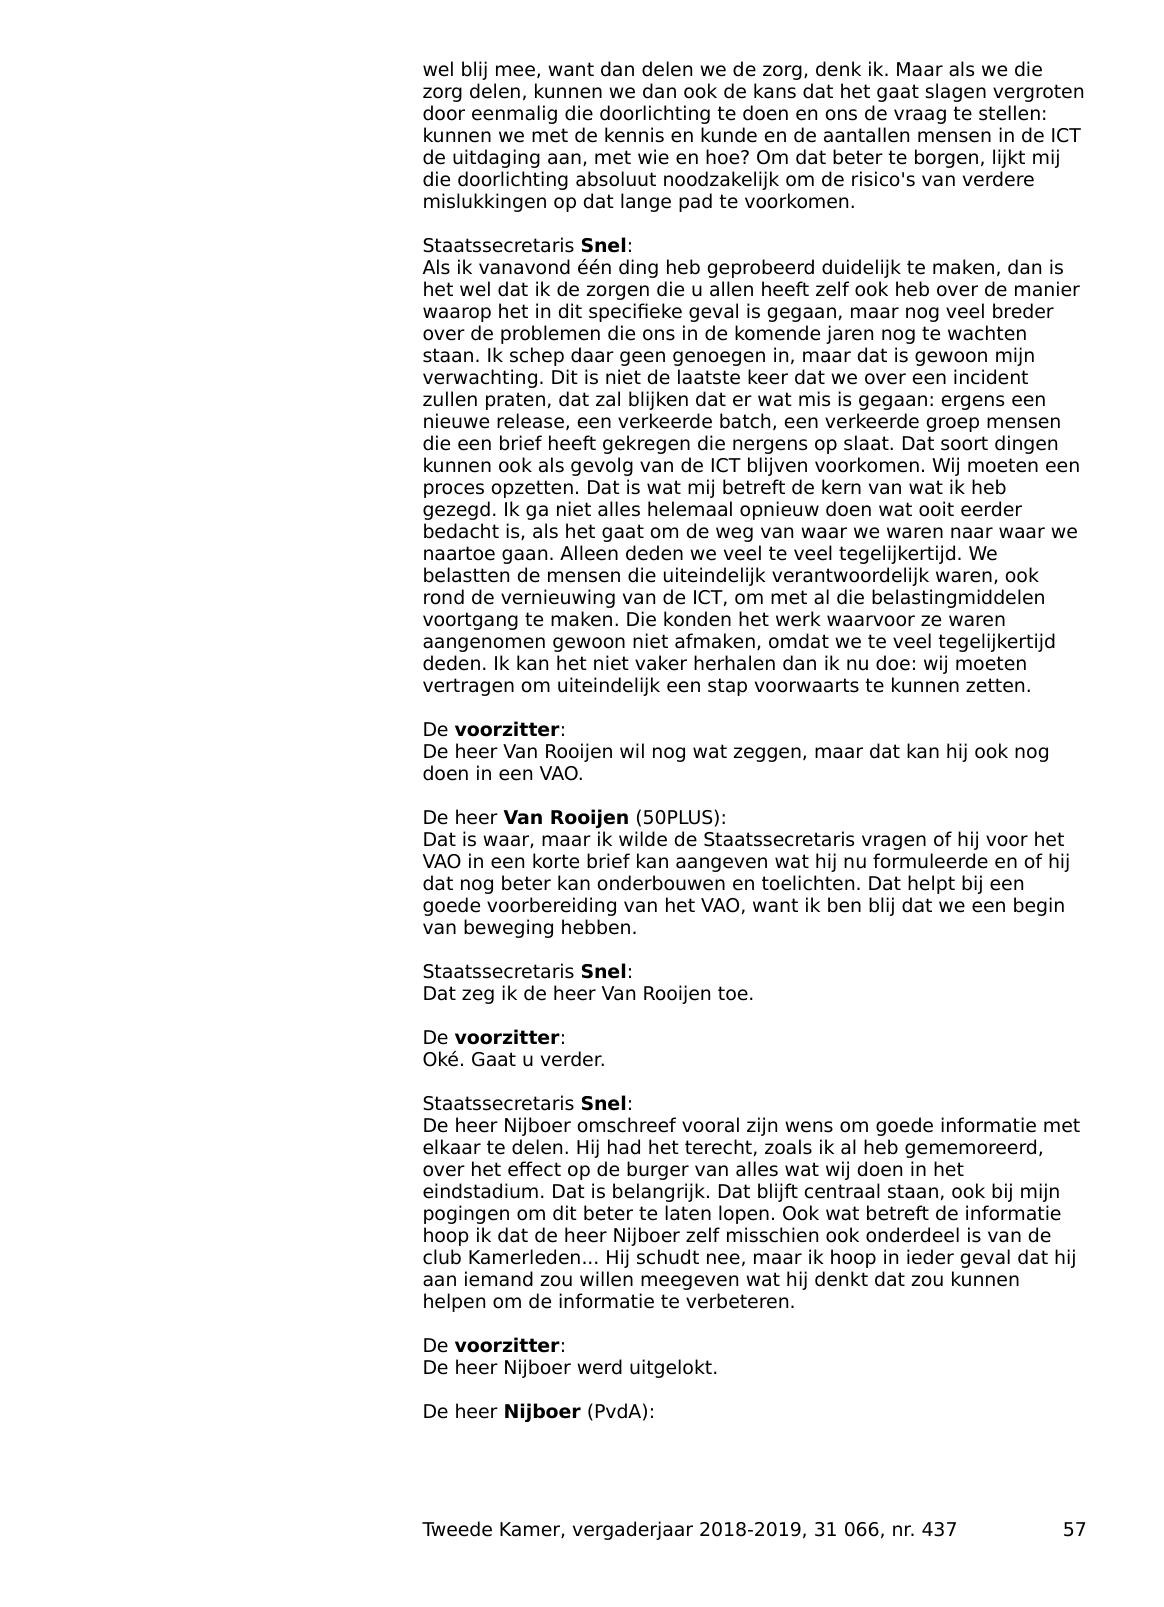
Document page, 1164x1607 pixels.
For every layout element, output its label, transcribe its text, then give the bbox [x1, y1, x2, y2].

text Staatssecretaris Snel: [422, 961, 1087, 983]
text wel blij mee, want dan delen we de zorg, denk ik. Maar als we die zorg delen, kunnen we dan ook de kans dat het gaat slagen vergroten door eenmalig die doorlichting te doen en ons de vraag te stellen: kunnen we met de kennis en kunde en de aantallen mensen in de ICT de uitdaging aan, met wie en hoe? Om dat beter te borgen, lijkt mij die doorlichting absoluut noodzakelijk om de risico's van verdere mislukkingen op dat lange pad te voorkomen. [422, 59, 1087, 213]
text Dat zeg ik de heer Van Rooijen toe. [422, 983, 1087, 1005]
text Staatssecretaris Snel: [422, 235, 1087, 257]
text De heer Nijboer werd uitgelokt. [422, 1357, 1087, 1379]
text Oké. Gaat u verder. [422, 1049, 1087, 1071]
text De voorzitter: [422, 1335, 1087, 1357]
text De heer Nijboer (PvdA): [422, 1401, 1087, 1423]
text De heer Van Rooijen (50PLUS): [422, 807, 1087, 829]
text De heer Nijboer omschreef vooral zijn wens om goede informatie met elkaar te delen. Hij had het terecht, zoals ik al heb gememoreerd, over het effect op de burger van alles wat wij doen in het eindstadium. Dat is belangrijk. Dat blijft centraal staan, ook bij mijn pogingen om dit beter te laten lopen. Ook wat betreft de informatie hoop ik dat de heer Nijboer zelf misschien ook onderdeel is van de club Kamerleden... Hij schudt nee, maar ik hoop in ieder geval dat hij aan iemand zou willen meegeven wat hij denkt dat zou kunnen helpen om de informatie te verbeteren. [422, 1115, 1087, 1313]
text De voorzitter: [422, 1027, 1087, 1049]
text De heer Van Rooijen wil nog wat zeggen, maar dat kan hij ook nog doen in een VAO. [422, 741, 1087, 785]
text Als ik vanavond één ding heb geprobeerd duidelijk te maken, dan is het wel dat ik de zorgen die u allen heeft zelf ook heb over de manier waarop het in dit specifieke geval is gegaan, maar nog veel breder over de problemen die ons in de komende jaren nog te wachten staan. Ik schep daar geen genoegen in, maar dat is gewoon mijn verwachting. Dit is niet de laatste keer dat we over een incident zullen praten, dat zal blijken dat er wat mis is gegaan: ergens een nieuwe release, een verkeerde batch, een verkeerde groep mensen die een brief heeft gekregen die nergens op slaat. Dat soort dingen kunnen ook als gevolg van de ICT blijven voorkomen. Wij moeten een proces opzetten. Dat is wat mij betreft de kern van wat ik heb gezegd. Ik ga niet alles helemaal opnieuw doen wat ooit eerder bedacht is, als het gaat om de weg van waar we waren naar waar we naartoe gaan. Alleen deden we veel te veel tegelijkertijd. We belastten de mensen die uiteindelijk verantwoordelijk waren, ook rond de vernieuwing van de ICT, om met al die belastingmiddelen voortgang te maken. Die konden het werk waarvoor ze waren aangenomen gewoon niet afmaken, omdat we te veel tegelijkertijd deden. Ik kan het niet vaker herhalen dan ik nu doe: wij moeten vertragen om uiteindelijk een stap voorwaarts te kunnen zetten. [422, 257, 1087, 697]
text Dat is waar, maar ik wilde de Staatssecretaris vragen of hij voor het VAO in een korte brief kan aangeven wat hij nu formuleerde en of hij dat nog beter kan onderbouwen en toelichten. Dat helpt bij een goede voorbereiding van het VAO, want ik ben blij dat we een begin van beweging hebben. [422, 829, 1087, 939]
text De voorzitter: [422, 719, 1087, 741]
text Staatssecretaris Snel: [422, 1093, 1087, 1115]
